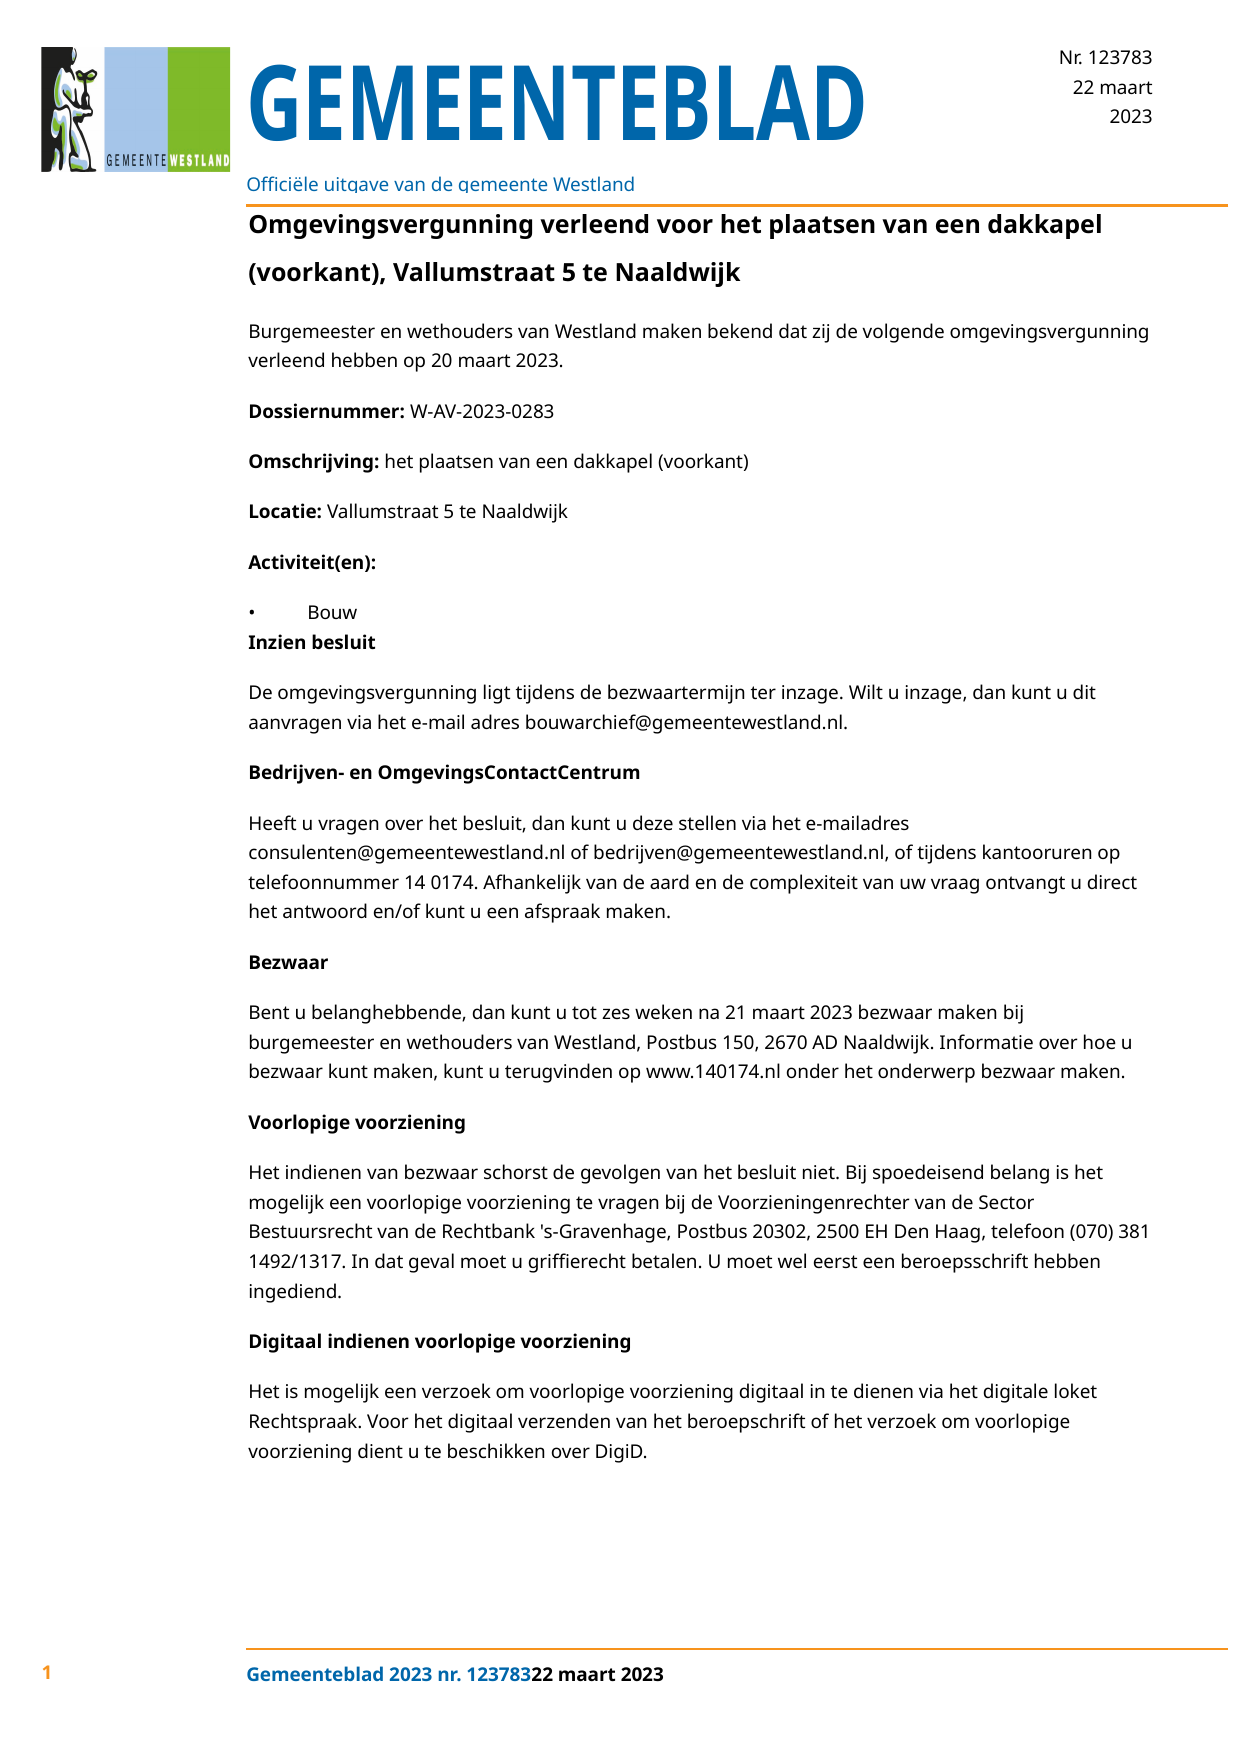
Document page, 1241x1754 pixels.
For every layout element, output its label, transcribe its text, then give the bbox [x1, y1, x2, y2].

text Activiteit(en): [248, 549, 1152, 575]
text Voorlopige voorziening [248, 1109, 1152, 1135]
text Heeft u vragen over het besluit, dan kunt u deze stellen via het e-mailadres consulenten@gemeentewestland.nl of bedrijven@gemeentewestland.nl, of tijdens kantooruren op telefoonnummer 14 0174. Afhankelijk van de aard en de complexiteit van uw vraag ontvangt u direct het antwoord en/of kunt u een afspraak maken. [248, 810, 1152, 924]
text Omschrijving: het plaatsen van een dakkapel (voorkant) [248, 448, 1152, 474]
text Inzien besluit [248, 629, 1152, 655]
list Bouw [248, 599, 1152, 625]
text Bezwaar [248, 949, 1152, 975]
text De omgevingsvergunning ligt tijdens de bezwaartermijn ter inzage. Wilt u inzage, dan kunt u dit aanvragen via het e-mail adres bouwarchief@gemeentewestland.nl. [248, 679, 1152, 735]
text Locatie: Vallumstraat 5 te Naaldwijk [248, 499, 1152, 524]
text Het is mogelijk een verzoek om voorlopige voorziening digitaal in te dienen via het digitale loket Rechtspraak. Voor het digitaal verzenden van het beroepschrift of het verzoek om voorlopige voorziening dient u te beschikken over DigiD. [248, 1379, 1152, 1464]
picture [41, 47, 231, 172]
text Bedrijven- en OmgevingsContactCentrum [248, 759, 1152, 785]
text Het indienen van bezwaar schorst de gevolgen van het besluit niet. Bij spoedeisend belang is het mogelijk een voorlopige voorziening te vragen bij de Voorzieningenrechter van de Sector Bestuursrecht van de Rechtbank 's-Gravenhage, Postbus 20302, 2500 EH Den Haag, telefoon (070) 381 1492/1317. In dat geval moet u griffierecht betalen. U moet wel eerst een beroepsschrift hebben ingediend. [248, 1159, 1152, 1304]
text Digitaal indienen voorlopige voorziening [248, 1328, 1152, 1354]
text Dossiernummer: W-AV-2023-0283 [248, 398, 1152, 424]
text Burgemeester en wethouders van Westland maken bekend dat zij de volgende omgevingsvergunning verleend hebben op 20 maart 2023. [248, 318, 1152, 373]
text Bent u belanghebbende, dan kunt u tot zes weken na 21 maart 2023 bezwaar maken bij burgemeester en wethouders van Westland, Postbus 150, 2670 AD Naaldwijk. Informatie over hoe u bezwaar kunt maken, kunt u terugvinden op www.140174.nl onder het onderwerp bezwaar maken. [248, 999, 1152, 1084]
text Omgevingsvergunning verleend voor het plaatsen van een dakkapel (voorkant), Vallumstraat 5 te Naaldwijk [248, 207, 1152, 288]
